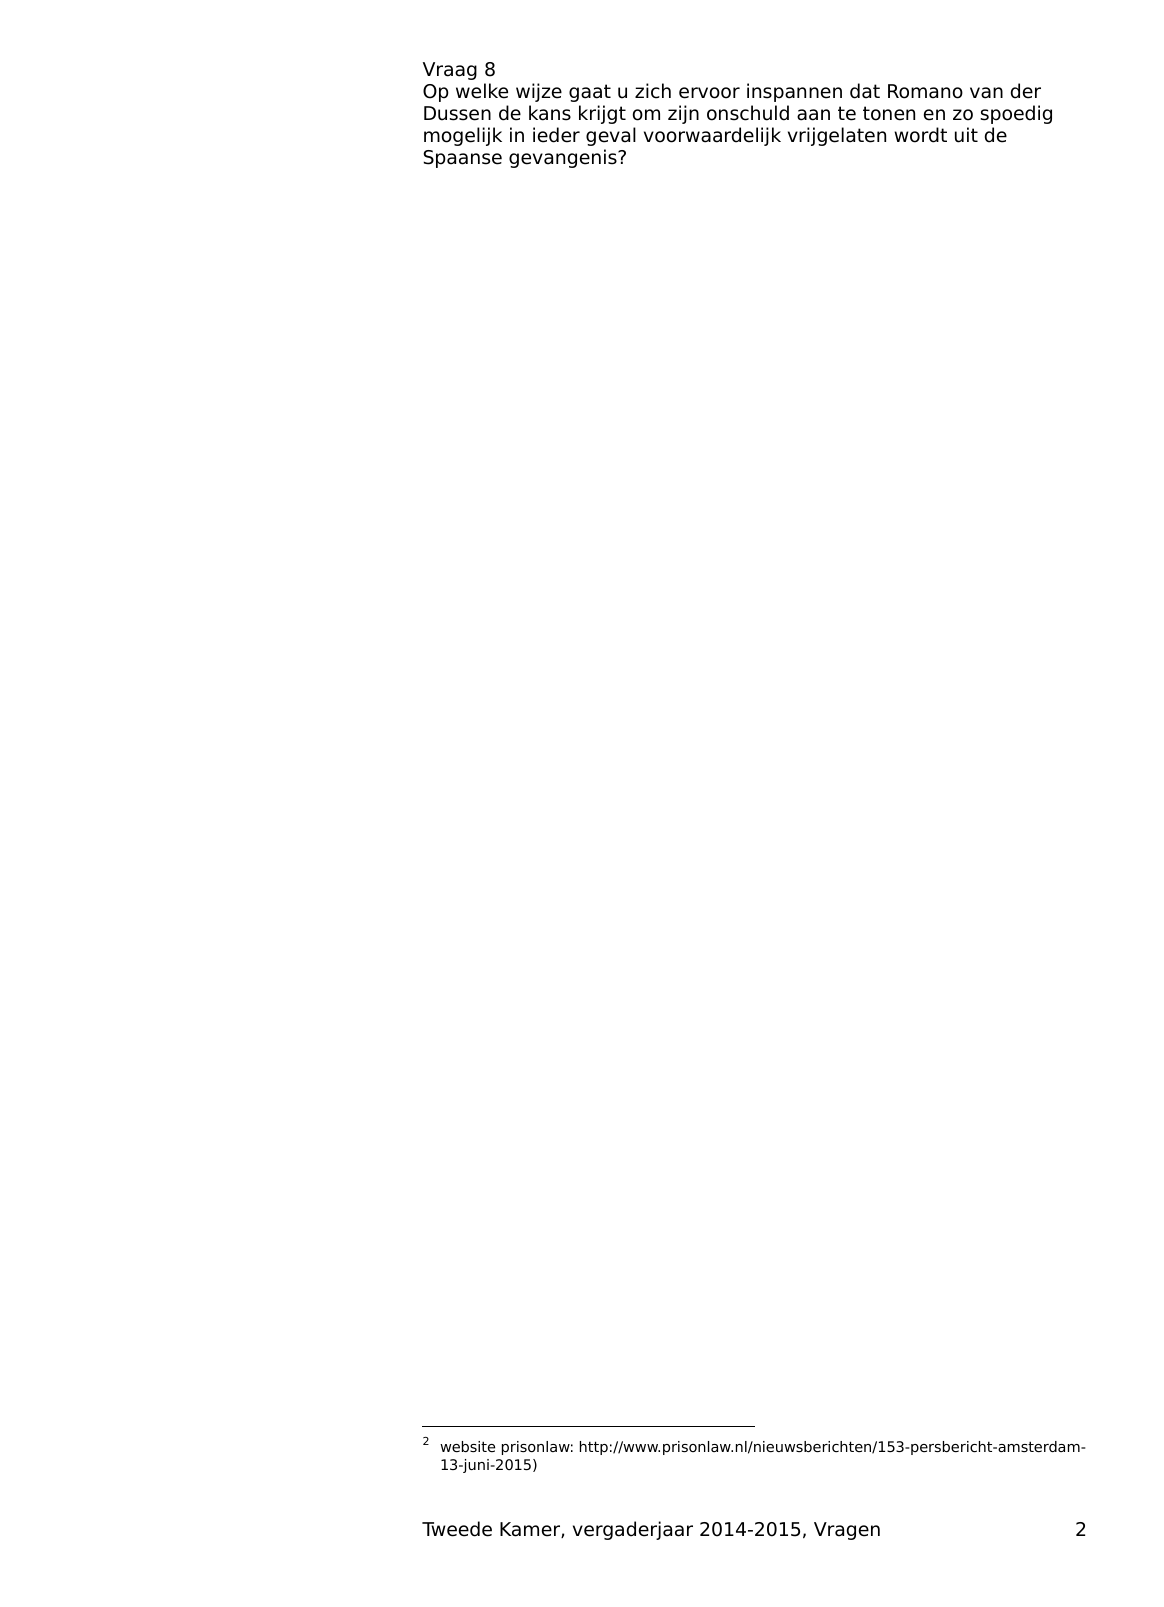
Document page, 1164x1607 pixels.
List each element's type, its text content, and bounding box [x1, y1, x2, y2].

text website prisonlaw: http://www.prisonlaw.nl/nieuwsberichten/153-persbericht-amsterdam-13-juni-2015) [422, 1435, 1087, 1474]
text Vraag 8 [422, 59, 1087, 81]
text Op welke wijze gaat u zich ervoor inspannen dat Romano van der Dussen de kans krijgt om zijn onschuld aan te tonen en zo spoedig mogelijk in ieder geval voorwaardelijk vrijgelaten wordt uit de Spaanse gevangenis? [422, 81, 1087, 169]
